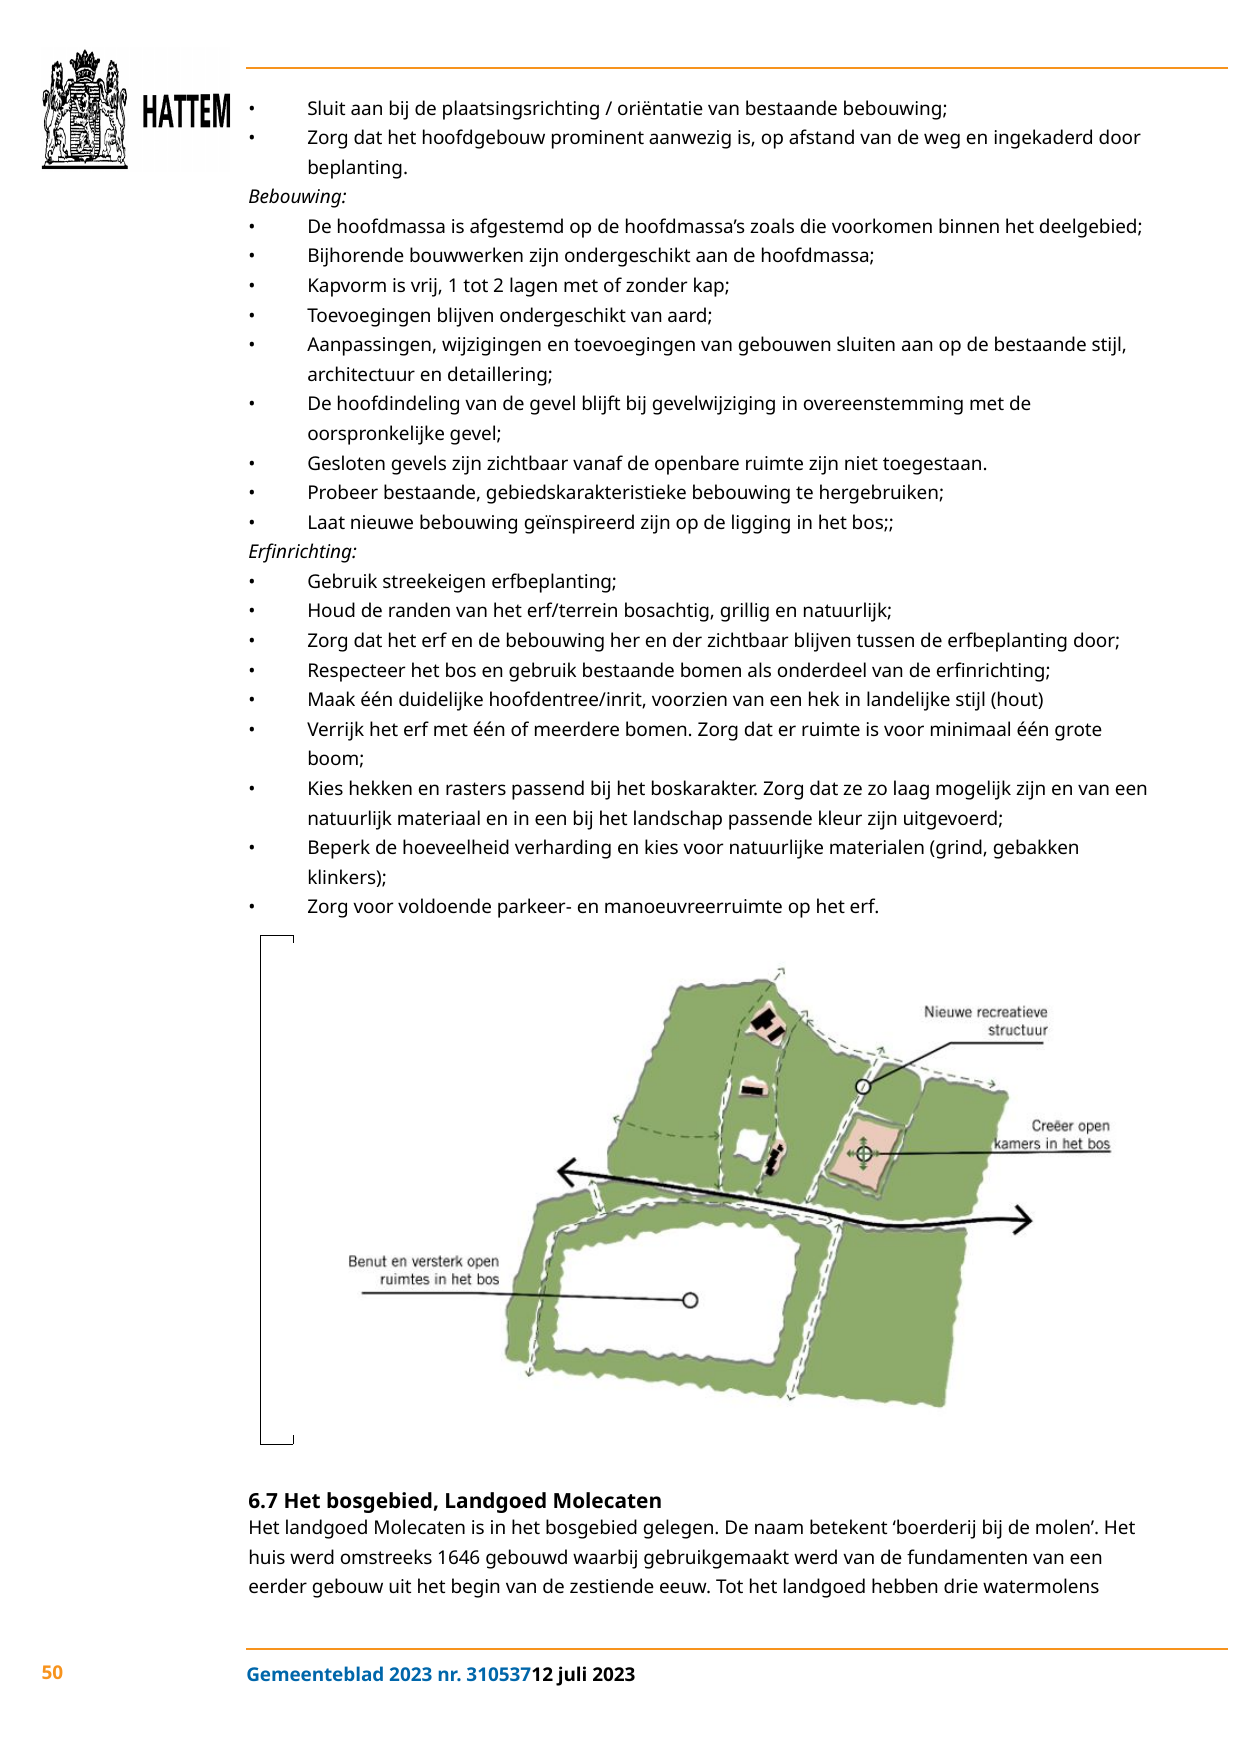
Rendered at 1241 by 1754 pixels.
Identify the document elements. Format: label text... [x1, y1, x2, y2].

list Beperk de hoeveelheid verharding en kies voor natuurlijke materialen (grind, gebakken klinkers); [248, 834, 1152, 890]
list Houd de randen van het erf/terrein bosachtig, grillig en natuurlijk; [248, 598, 1152, 623]
list Sluit aan bij de plaatsingsrichting / oriëntatie van bestaande bebouwing; [248, 95, 1152, 121]
list Probeer bestaande, gebiedskarakteristieke bebouwing te hergebruiken; [248, 479, 1152, 505]
list De hoofdindeling van de gevel blijft bij gevelwijziging in overeenstemming met de oorspronkelijke gevel; [248, 391, 1152, 446]
list Zorg voor voldoende parkeer- en manoeuvreerruimte op het erf. [248, 893, 1152, 919]
list Zorg dat het erf en de bebouwing her en der zichtbaar blijven tussen de erfbeplanting door; [248, 627, 1152, 653]
text 6.7 Het bosgebied, Landgoed Molecaten [248, 1486, 1152, 1514]
list Bijhorende bouwwerken zijn ondergeschikt aan de hoofdmassa; [248, 243, 1152, 268]
list Aanpassingen, wijzigingen en toevoegingen van gebouwen sluiten aan op de bestaande stijl, architectuur en detaillering; [248, 331, 1152, 387]
list Respecteer het bos en gebruik bestaande bomen als onderdeel van de erfinrichting; [248, 657, 1152, 683]
list Gebruik streekeigen erfbeplanting; [248, 568, 1152, 594]
text Het landgoed Molecaten is in het bosgebied gelegen. De naam betekent ‘boerderij bij de molen’. Het huis werd omstreeks 1646 gebouwd waarbij gebruikgemaakt werd van de fundamenten van een eerder gebouw uit het begin van de zestiende eeuw. Tot het landgoed hebben drie watermolens [248, 1514, 1152, 1599]
text Bebouwing: [248, 183, 1152, 209]
list Zorg dat het hoofdgebouw prominent aanwezig is, op afstand van de weg en ingekaderd door beplanting. [248, 124, 1152, 180]
list De hoofdmassa is afgestemd op de hoofdmassa’s zoals die voorkomen binnen het deelgebied; [248, 213, 1152, 239]
list Maak één duidelijke hoofdentree/inrit, voorzien van een hek in landelijke stijl (hout) [248, 686, 1152, 712]
picture [41, 47, 231, 172]
picture [268, 943, 1173, 1435]
list Laat nieuwe bebouwing geïnspireerd zijn op de ligging in het bos;; [248, 509, 1152, 535]
list Verrijk het erf met één of meerdere bomen. Zorg dat er ruimte is voor minimaal één grote boom; [248, 716, 1152, 771]
list Kapvorm is vrij, 1 tot 2 lagen met of zonder kap; [248, 272, 1152, 298]
list Kies hekken en rasters passend bij het boskarakter. Zorg dat ze zo laag mogelijk zijn en van een natuurlijk materiaal en in een bij het landschap passende kleur zijn uitgevoerd; [248, 775, 1152, 831]
list Toevoegingen blijven ondergeschikt van aard; [248, 302, 1152, 328]
list Gesloten gevels zijn zichtbaar vanaf de openbare ruimte zijn niet toegestaan. [248, 450, 1152, 476]
text Erfinrichting: [248, 538, 1152, 564]
